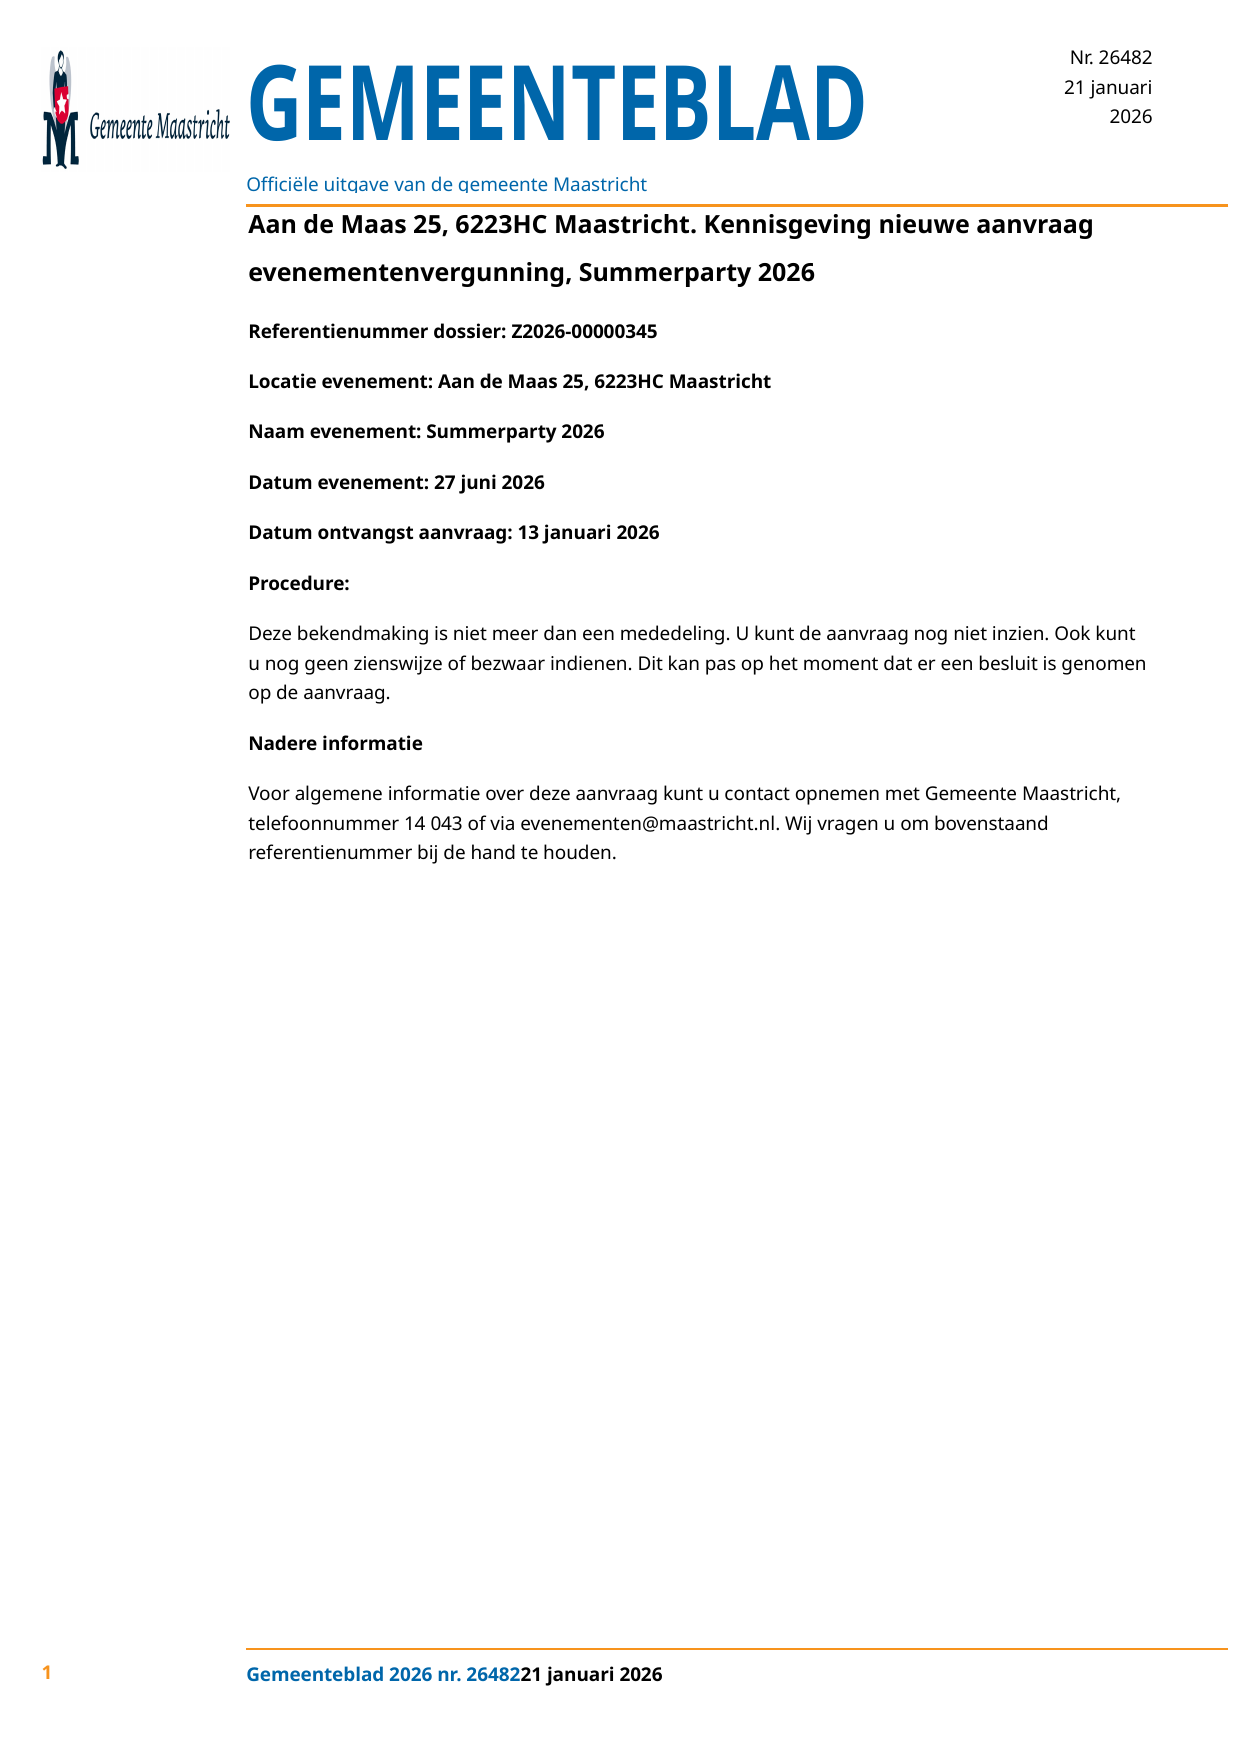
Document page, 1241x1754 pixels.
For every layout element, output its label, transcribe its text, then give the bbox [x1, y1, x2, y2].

text Voor algemene informatie over deze aanvraag kunt u contact opnemen met Gemeente Maastricht, telefoonnummer 14 043 of via evenementen@maastricht.nl. Wij vragen u om bovenstaand referentienummer bij de hand te houden. [248, 780, 1152, 865]
text Datum ontvangst aanvraag: 13 januari 2026 [248, 519, 1152, 545]
text Aan de Maas 25, 6223HC Maastricht. Kennisgeving nieuwe aanvraag evenementenvergunning, Summerparty 2026 [248, 207, 1152, 288]
text Naam evenement: Summerparty 2026 [248, 419, 1152, 444]
text Locatie evenement: Aan de Maas 25, 6223HC Maastricht [248, 368, 1152, 394]
text Referentienummer dossier: Z2026-00000345 [248, 318, 1152, 344]
text Datum evenement: 27 juni 2026 [248, 469, 1152, 495]
text Deze bekendmaking is niet meer dan een mededeling. U kunt de aanvraag nog niet inzien. Ook kunt u nog geen zienswijze of bezwaar indienen. Dit kan pas op het moment dat er een besluit is genomen op de aanvraag. [248, 620, 1152, 705]
text Procedure: [248, 570, 1152, 596]
picture [41, 47, 231, 172]
text Nadere informatie [248, 730, 1152, 756]
